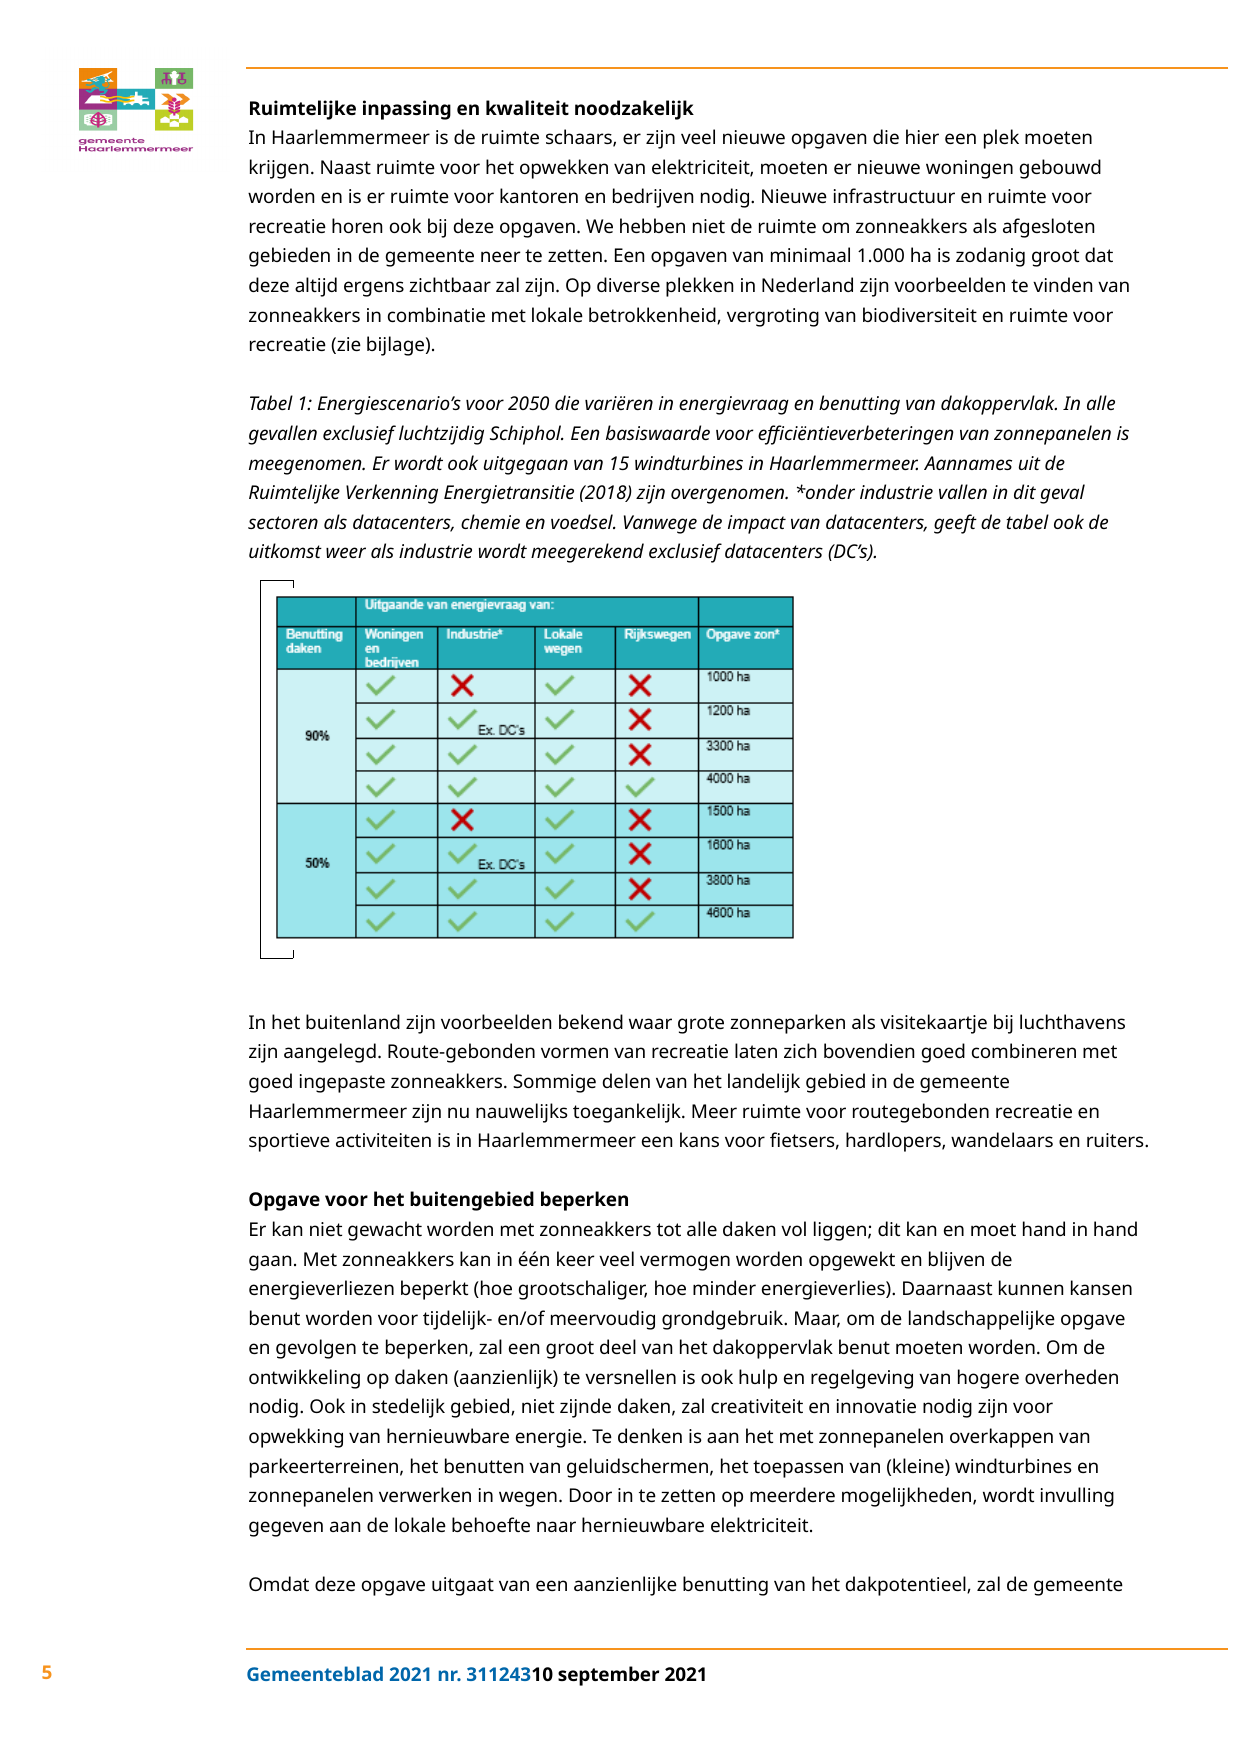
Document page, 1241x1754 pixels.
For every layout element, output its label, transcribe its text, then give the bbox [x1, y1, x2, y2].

picture [268, 588, 801, 950]
text Tabel 1: Energiescenario’s voor 2050 die variëren in energievraag en benutting van dakoppervlak. In alle gevallen exclusief luchtzijdig Schiphol. Een basiswaarde voor efficiëntieverbeteringen van zonnepanelen is meegenomen. Er wordt ook uitgegaan van 15 windturbines in Haarlemmermeer. Aannames uit de Ruimtelijke Verkenning Energietransitie (2018) zijn overgenomen. *onder industrie vallen in dit geval sectoren als datacenters, chemie en voedsel. Vanwege de impact van datacenters, geeft de tabel ook de uitkomst weer als industrie wordt meegerekend exclusief datacenters (DC’s). [248, 391, 1152, 564]
text In het buitenland zijn voorbeelden bekend waar grote zonneparken als visitekaartje bij luchthavens zijn aangelegd. Route-gebonden vormen van recreatie laten zich bovendien goed combineren met goed ingepaste zonneakkers. Sommige delen van het landelijk gebied in de gemeente Haarlemmermeer zijn nu nauwelijks toegankelijk. Meer ruimte voor routegebonden recreatie en sportieve activiteiten is in Haarlemmermeer een kans voor fietsers, hardlopers, wandelaars en ruiters. [248, 1009, 1152, 1153]
text Omdat deze opgave uitgaat van een aanzienlijke benutting van het dakpotentieel, zal de gemeente [248, 1571, 1152, 1597]
text In Haarlemmermeer is de ruimte schaars, er zijn veel nieuwe opgaven die hier een plek moeten krijgen. Naast ruimte voor het opwekken van elektriciteit, moeten er nieuwe woningen gebouwd worden en is er ruimte voor kantoren en bedrijven nodig. Nieuwe infrastructuur en ruimte voor recreatie horen ook bij deze opgaven. We hebben niet de ruimte om zonneakkers als afgesloten gebieden in de gemeente neer te zetten. Een opgaven van minimaal 1.000 ha is zodanig groot dat deze altijd ergens zichtbaar zal zijn. Op diverse plekken in Nederland zijn voorbeelden te vinden van zonneakkers in combinatie met lokale betrokkenheid, vergroting van biodiversiteit en ruimte voor recreatie (zie bijlage). [248, 124, 1152, 357]
text Ruimtelijke inpassing en kwaliteit noodzakelijk [248, 95, 1152, 121]
picture [41, 47, 231, 172]
text Er kan niet gewacht worden met zonneakkers tot alle daken vol liggen; dit kan en moet hand in hand gaan. Met zonneakkers kan in één keer veel vermogen worden opgewekt en blijven de energieverliezen beperkt (hoe grootschaliger, hoe minder energieverlies). Daarnaast kunnen kansen benut worden voor tijdelijk- en/of meervoudig grondgebruik. Maar, om de landschappelijke opgave en gevolgen te beperken, zal een groot deel van het dakoppervlak benut moeten worden. Om de ontwikkeling op daken (aanzienlijk) te versnellen is ook hulp en regelgeving van hogere overheden nodig. Ook in stedelijk gebied, niet zijnde daken, zal creativiteit en innovatie nodig zijn voor opwekking van hernieuwbare energie. Te denken is aan het met zonnepanelen overkappen van parkeerterreinen, het benutten van geluidschermen, het toepassen van (kleine) windturbines en zonnepanelen verwerken in wegen. Door in te zetten op meerdere mogelijkheden, wordt invulling gegeven aan de lokale behoefte naar hernieuwbare elektriciteit. [248, 1216, 1152, 1538]
text Opgave voor het buitengebied beperken [248, 1187, 1152, 1212]
